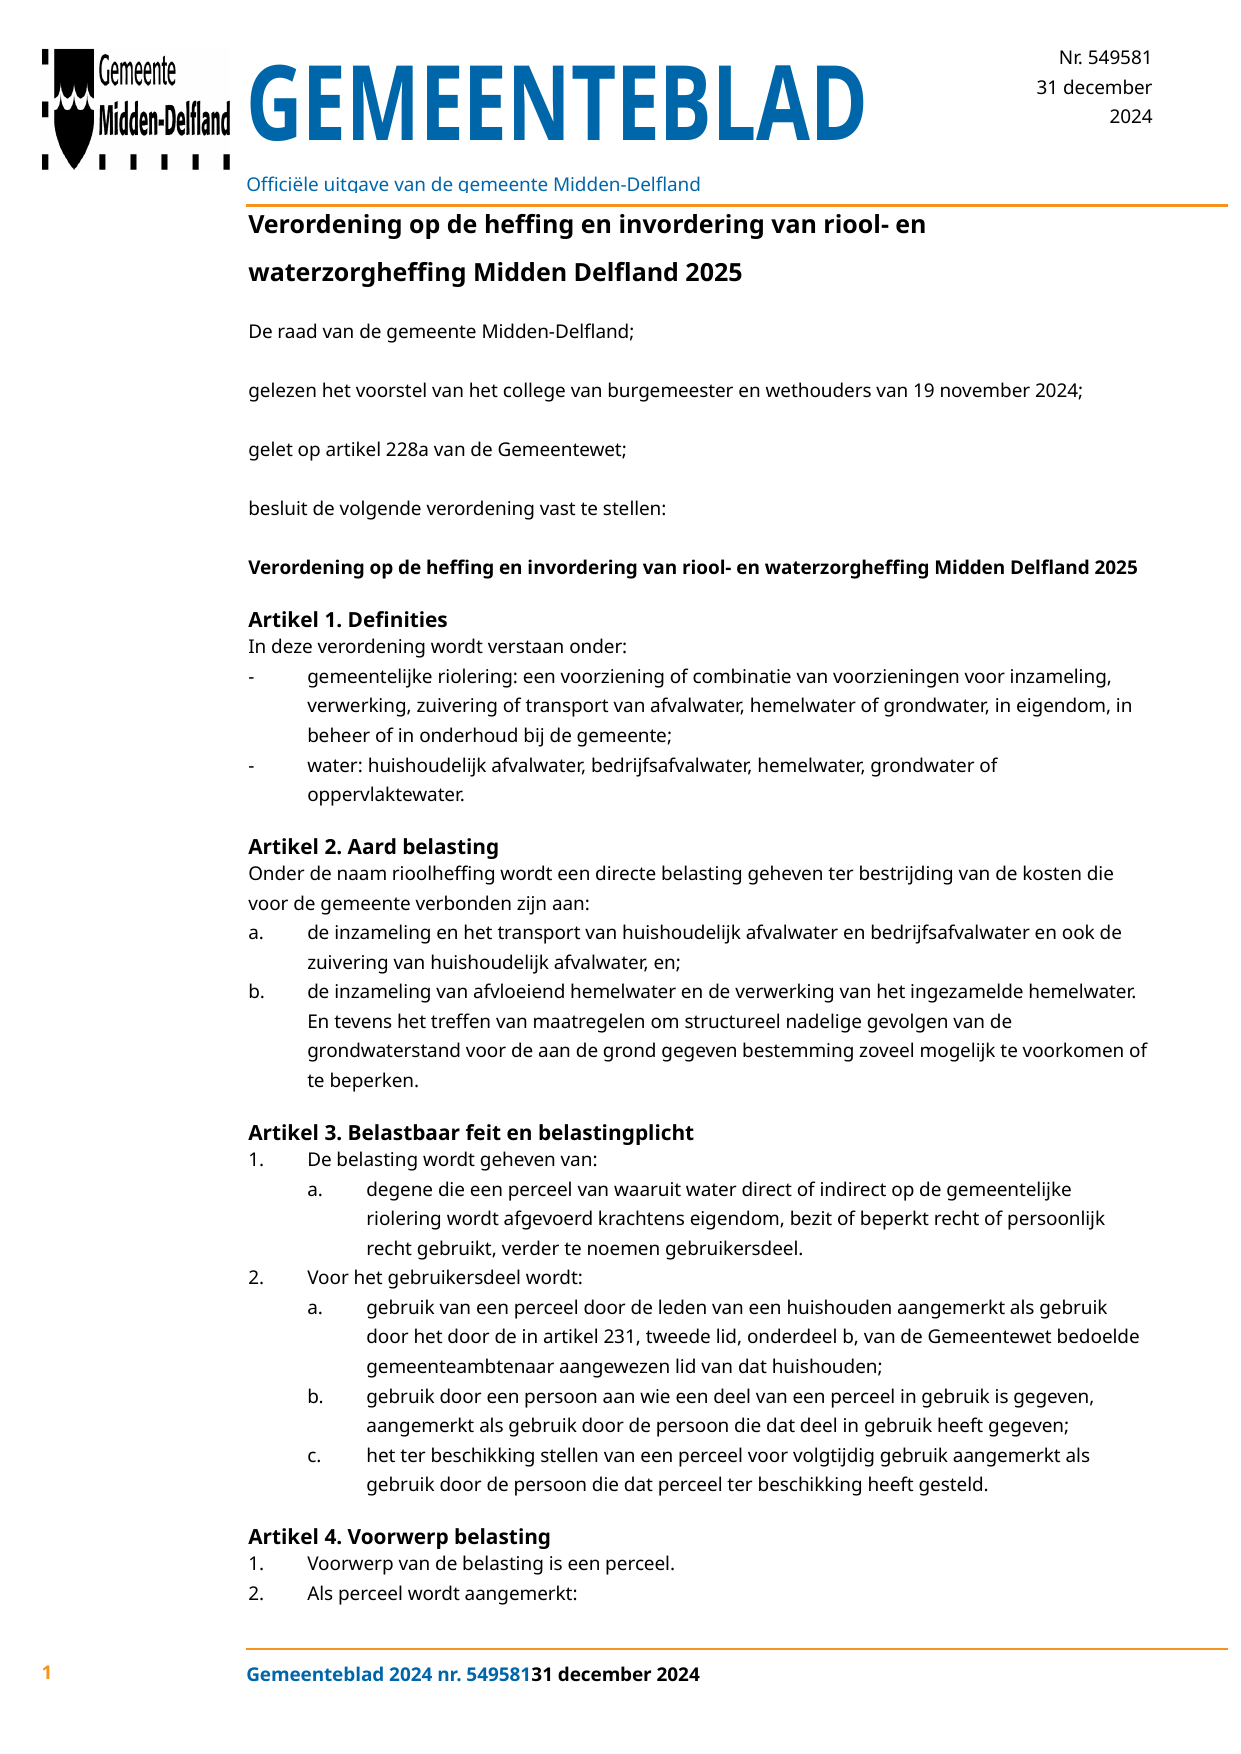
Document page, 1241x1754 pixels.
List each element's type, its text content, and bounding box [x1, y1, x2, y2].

list Voorwerp van de belasting is een perceel. [248, 1550, 1152, 1576]
text gelezen het voorstel van het college van burgemeester en wethouders van 19 november 2024; [248, 377, 1152, 403]
list De belasting wordt geheven van: [248, 1146, 1152, 1172]
list gebruik door een persoon aan wie een deel van een perceel in gebruik is gegeven, aangemerkt als gebruik door de persoon die dat deel in gebruik heeft gegeven; [307, 1383, 1152, 1438]
list de inzameling en het transport van huishoudelijk afvalwater en bedrijfsafvalwater en ook de zuivering van huishoudelijk afvalwater, en; [248, 919, 1152, 975]
text Verordening op de heffing en invordering van riool- en waterzorgheffing Midden Delfland 2025 [248, 554, 1152, 580]
text besluit de volgende verordening vast te stellen: [248, 495, 1152, 521]
text Artikel 1. Definities [248, 605, 1152, 633]
list degene die een perceel van waaruit water direct of indirect op de gemeentelijke riolering wordt afgevoerd krachtens eigendom, bezit of beperkt recht of persoonlijk recht gebruikt, verder te noemen gebruikersdeel. [307, 1176, 1152, 1261]
list Als perceel wordt aangemerkt: [248, 1580, 1152, 1606]
list Voor het gebruikersdeel wordt: [248, 1264, 1152, 1290]
picture [41, 47, 231, 172]
text gelet op artikel 228a van de Gemeentewet; [248, 436, 1152, 462]
list water: huishoudelijk afvalwater, bedrijfsafvalwater, hemelwater, grondwater of oppervlaktewater. [248, 752, 1152, 807]
list de inzameling van afvloeiend hemelwater en de verwerking van het ingezamelde hemelwater. En tevens het treffen van maatregelen om structureel nadelige gevolgen van de grondwaterstand voor de aan de grond gegeven bestemming zoveel mogelijk te voorkomen of te beperken. [248, 978, 1152, 1093]
text Artikel 3. Belastbaar feit en belastingplicht [248, 1118, 1152, 1146]
list gemeentelijke riolering: een voorziening of combinatie van voorzieningen voor inzameling, verwerking, zuivering of transport van afvalwater, hemelwater of grondwater, in eigendom, in beheer of in onderhoud bij de gemeente; [248, 663, 1152, 748]
list gebruik van een perceel door de leden van een huishouden aangemerkt als gebruik door het door de in artikel 231, tweede lid, onderdeel b, van de Gemeentewet bedoelde gemeenteambtenaar aangewezen lid van dat huishouden; [307, 1294, 1152, 1379]
text Artikel 2. Aard belasting [248, 832, 1152, 860]
text Verordening op de heffing en invordering van riool- en waterzorgheffing Midden Delfland 2025 [248, 207, 1152, 288]
text De raad van de gemeente Midden-Delfland; [248, 318, 1152, 344]
text Artikel 4. Voorwerp belasting [248, 1522, 1152, 1550]
text Onder de naam rioolheffing wordt een directe belasting geheven ter bestrijding van de kosten die voor de gemeente verbonden zijn aan: [248, 860, 1152, 916]
list het ter beschikking stellen van een perceel voor volgtijdig gebruik aangemerkt als gebruik door de persoon die dat perceel ter beschikking heeft gesteld. [307, 1442, 1152, 1497]
text In deze verordening wordt verstaan onder: [248, 633, 1152, 659]
